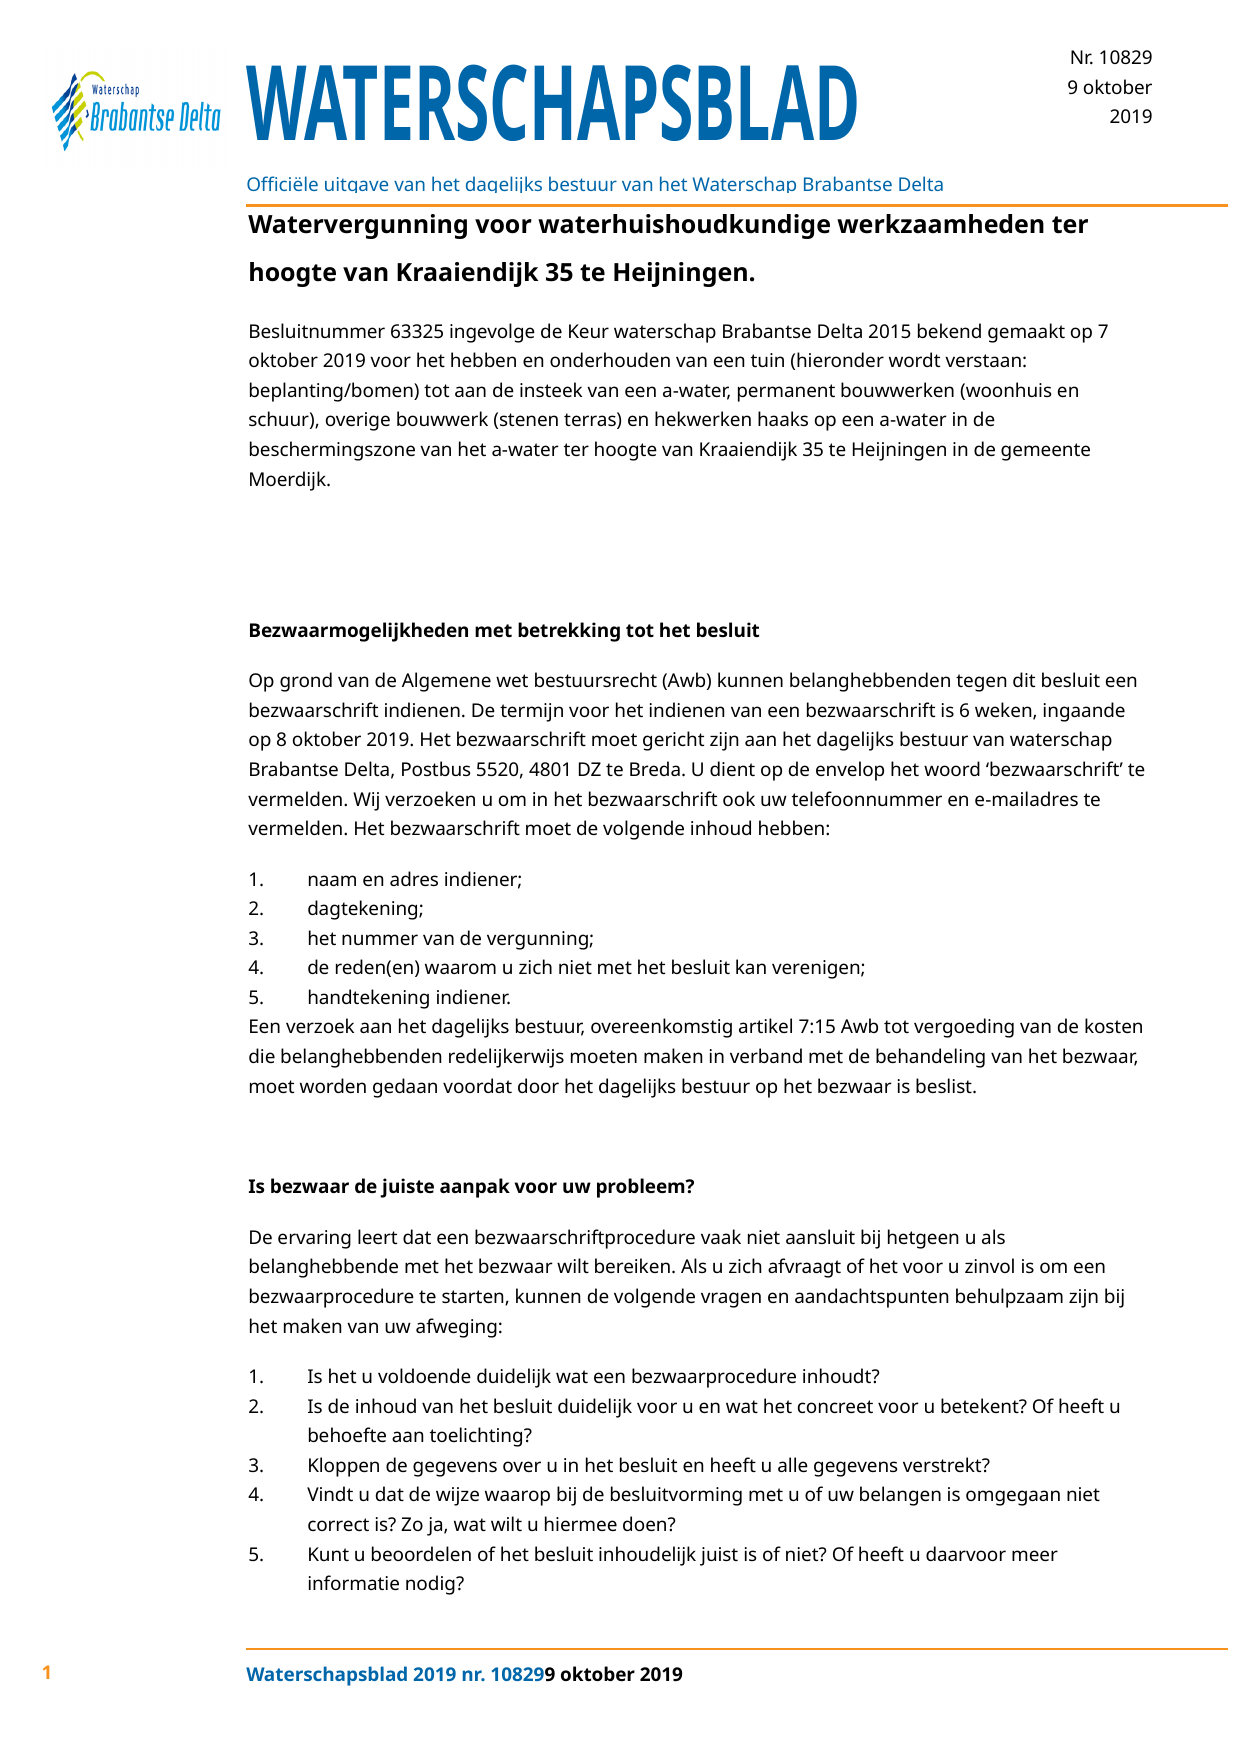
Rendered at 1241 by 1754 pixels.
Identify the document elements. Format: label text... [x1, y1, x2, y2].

list Kunt u beoordelen of het besluit inhoudelijk juist is of niet? Of heeft u daarvoor meer informatie nodig? [248, 1541, 1152, 1596]
text Op grond van de Algemene wet bestuursrecht (Awb) kunnen belanghebbenden tegen dit besluit een bezwaarschrift indienen. De termijn voor het indienen van een bezwaarschrift is 6 weken, ingaande op 8 oktober 2019. Het bezwaarschrift moet gericht zijn aan het dagelijks bestuur van waterschap Brabantse Delta, Postbus 5520, 4801 DZ te Breda. U dient op de envelop het woord ‘bezwaarschrift’ te vermelden. Wij verzoeken u om in het bezwaarschrift ook uw telefoonnummer en e‑mailadres te vermelden. Het bezwaarschrift moet de volgende inhoud hebben: [248, 667, 1152, 841]
picture [41, 47, 231, 172]
text Watervergunning voor waterhuishoudkundige werkzaamheden ter hoogte van Kraaiendijk 35 te Heijningen. [248, 207, 1152, 288]
list handtekening indiener. [248, 984, 1152, 1010]
list naam en adres indiener; [248, 866, 1152, 892]
list Vindt u dat de wijze waarop bij de besluitvorming met u of uw belangen is omgegaan niet correct is? Zo ja, wat wilt u hiermee doen? [248, 1482, 1152, 1537]
text Is bezwaar de juiste aanpak voor uw probleem? [248, 1174, 1152, 1199]
text De ervaring leert dat een bezwaarschriftprocedure vaak niet aansluit bij hetgeen u als belanghebbende met het bezwaar wilt bereiken. Als u zich afvraagt of het voor u zinvol is om een bezwaarprocedure te starten, kunnen de volgende vragen en aandachtspunten behulpzaam zijn bij het maken van uw afweging: [248, 1224, 1152, 1339]
list Is het u voldoende duidelijk wat een bezwaarprocedure inhoudt? [248, 1363, 1152, 1389]
list het nummer van de vergunning; [248, 925, 1152, 951]
text Bezwaarmogelijkheden met betrekking tot het besluit [248, 617, 1152, 643]
list Kloppen de gegevens over u in het besluit en heeft u alle gegevens verstrekt? [248, 1452, 1152, 1478]
list Is de inhoud van het besluit duidelijk voor u en wat het concreet voor u betekent? Of heeft u behoefte aan toelichting? [248, 1393, 1152, 1448]
text Besluitnummer 63325 ingevolge de Keur waterschap Brabantse Delta 2015 bekend gemaakt op 7 oktober 2019 voor het hebben en onderhouden van een tuin (hieronder wordt verstaan: beplanting/bomen) tot aan de insteek van een a-water, permanent bouwwerken (woonhuis en schuur), overige bouwwerk (stenen terras) en hekwerken haaks op een a-water in de beschermingszone van het a-water ter hoogte van Kraaiendijk 35 te Heijningen in de gemeente Moerdijk. [248, 318, 1152, 492]
list de reden(en) waarom u zich niet met het besluit kan verenigen; [248, 954, 1152, 980]
list dagtekening; [248, 895, 1152, 921]
text Een verzoek aan het dagelijks bestuur, overeenkomstig artikel 7:15 Awb tot vergoeding van de kosten die belanghebbenden redelijkerwijs moeten maken in verband met de behandeling van het bezwaar, moet worden gedaan voordat door het dagelijks bestuur op het bezwaar is beslist. [248, 1014, 1152, 1099]
